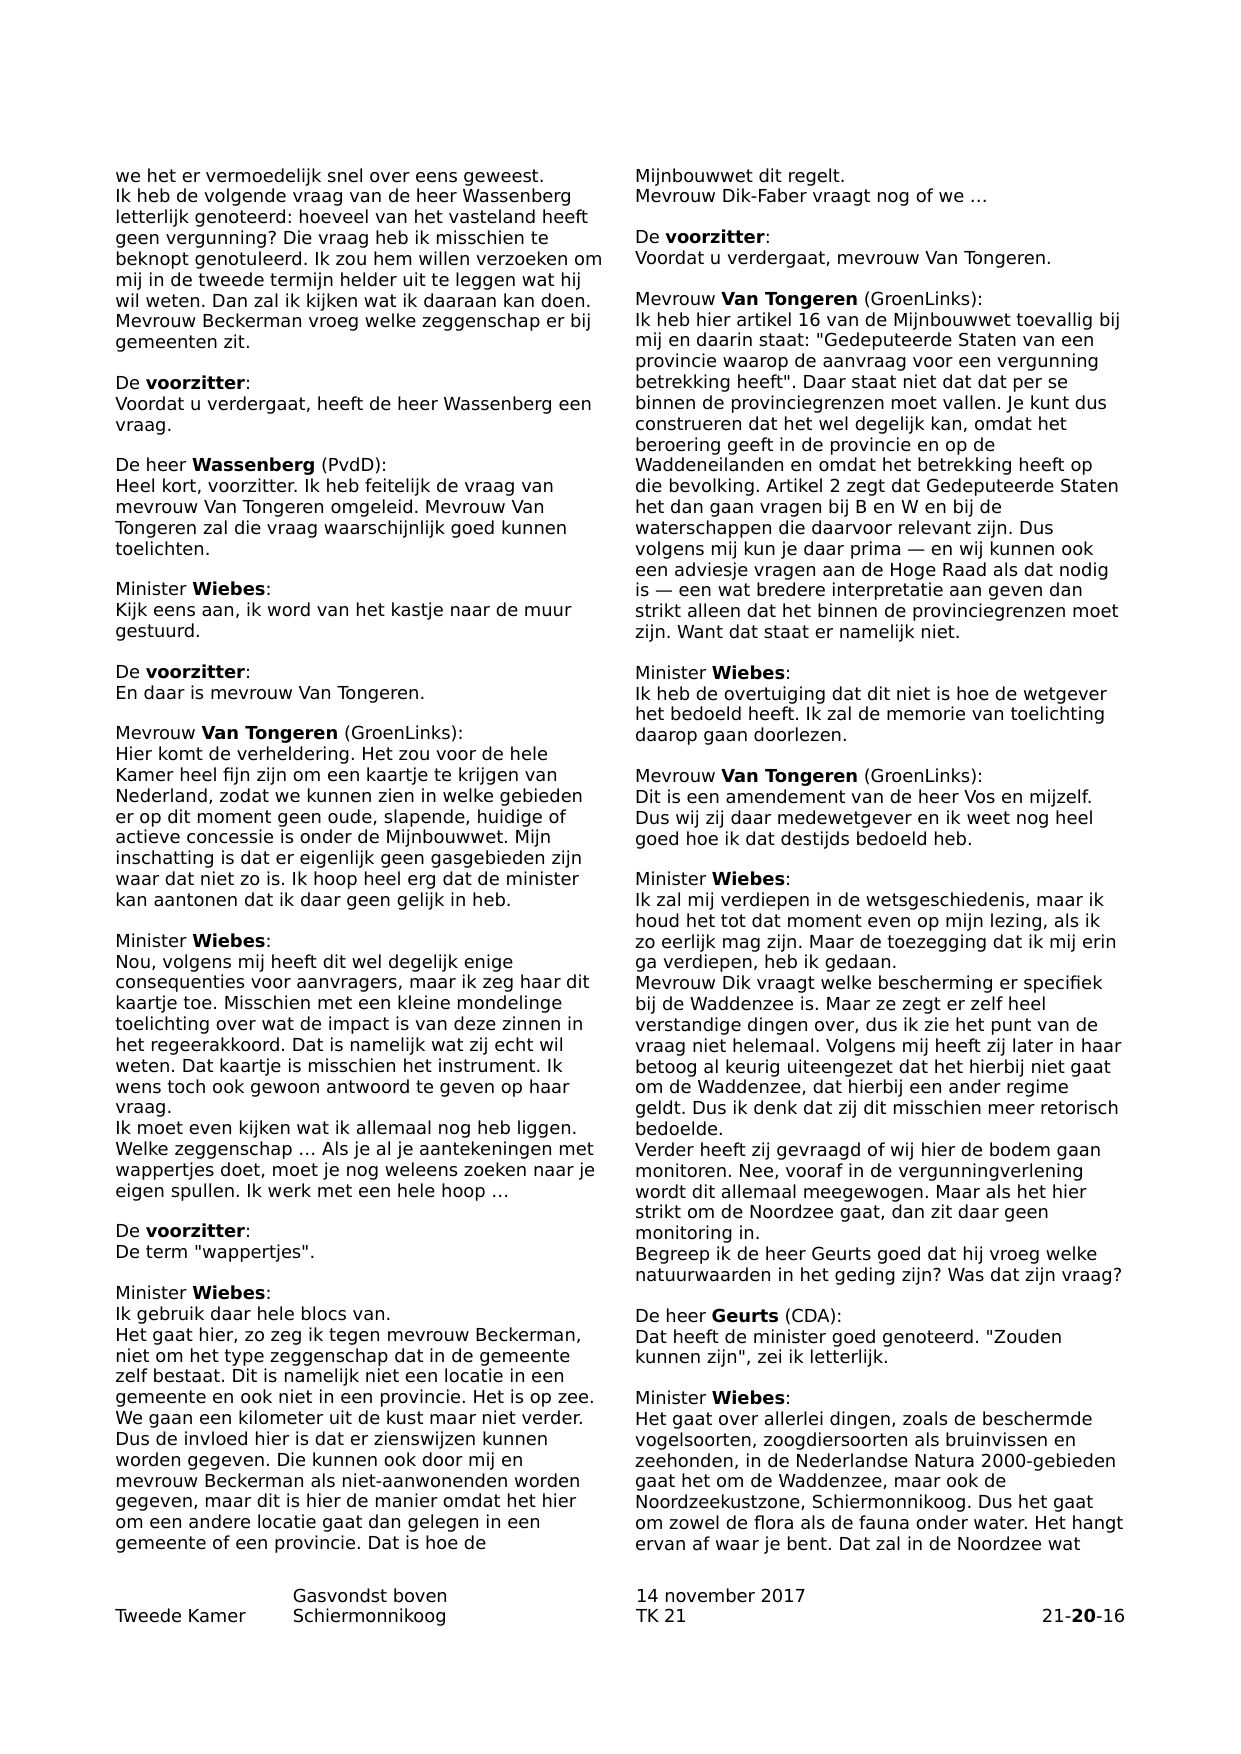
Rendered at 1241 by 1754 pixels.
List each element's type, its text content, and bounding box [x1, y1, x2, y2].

text Mevrouw Beckerman vroeg welke zeggenschap er bij gemeenten zit. [115, 311, 605, 353]
text Hier komt de verheldering. Het zou voor de hele Kamer heel fijn zijn om een kaartje te krijgen van Nederland, zodat we kunnen zien in welke gebieden er op dit moment geen oude, slapende, huidige of actieve concessie is onder de Mijnbouwwet. Mijn inschatting is dat er eigenlijk geen gasgebieden zijn waar dat niet zo is. Ik hoop heel erg dat de minister kan aantonen dat ik daar geen gelijk in heb. [115, 744, 605, 911]
text Mevrouw Van Tongeren (GroenLinks): [115, 723, 605, 744]
text Dit is een amendement van de heer Vos en mijzelf. Dus wij zij daar medewetgever en ik weet nog heel goed hoe ik dat destijds bedoeld heb. [635, 787, 1125, 849]
text Minister Wiebes: [115, 1283, 605, 1304]
text De voorzitter: [115, 662, 605, 682]
text Mijnbouwwet dit regelt. [635, 165, 1125, 186]
text Dat heeft de minister goed genoteerd. "Zouden kunnen zijn", zei ik letterlijk. [635, 1326, 1125, 1368]
text Mevrouw Dik vraagt welke bescherming er specifiek bij de Waddenzee is. Maar ze zegt er zelf heel verstandige dingen over, dus ik zie het punt van de vraag niet helemaal. Volgens mij heeft zij later in haar betoog al keurig uiteengezet dat het hierbij niet gaat om de Waddenzee, dat hierbij een ander regime geldt. Dus ik denk dat zij dit misschien meer retorisch bedoelde. [635, 973, 1125, 1140]
text De voorzitter: [115, 1221, 605, 1242]
text Minister Wiebes: [115, 931, 605, 951]
text Het gaat hier, zo zeg ik tegen mevrouw Beckerman, niet om het type zeggenschap dat in de gemeente zelf bestaat. Dit is namelijk niet een locatie in een gemeente en ook niet in een provincie. Het is op zee. We gaan een kilometer uit de kust maar niet verder. Dus de invloed hier is dat er zienswijzen kunnen worden gegeven. Die kunnen ook door mij en mevrouw Beckerman als niet-aanwonenden worden gegeven, maar dit is hier de manier omdat het hier om een andere locatie gaat dan gelegen in een gemeente of een provincie. Dat is hoe de [115, 1324, 605, 1554]
text Het gaat over allerlei dingen, zoals de beschermde vogelsoorten, zoogdiersoorten als bruinvissen en zeehonden, in de Nederlandse Natura 2000-gebieden gaat het om de Waddenzee, maar ook de Noordzeekustzone, Schiermonnikoog. Dus het gaat om zowel de flora als de fauna onder water. Het hangt ervan af waar je bent. Dat zal in de Noordzee wat [635, 1409, 1125, 1554]
text we het er vermoedelijk snel over eens geweest. [115, 165, 605, 186]
text Voordat u verdergaat, heeft de heer Wassenberg een vraag. [115, 393, 605, 435]
text Heel kort, voorzitter. Ik heb feitelijk de vraag van mevrouw Van Tongeren omgeleid. Mevrouw Van Tongeren zal die vraag waarschijnlijk goed kunnen toelichten. [115, 476, 605, 559]
text De heer Wassenberg (PvdD): [115, 455, 605, 476]
text Ik zal mij verdiepen in de wetsgeschiedenis, maar ik houd het tot dat moment even op mijn lezing, als ik zo eerlijk mag zijn. Maar de toezegging dat ik mij erin ga verdiepen, heb ik gedaan. [635, 890, 1125, 973]
text Kijk eens aan, ik word van het kastje naar de muur gestuurd. [115, 600, 605, 642]
text Ik heb hier artikel 16 van de Mijnbouwwet toevallig bij mij en daarin staat: "Gedeputeerde Staten van een provincie waarop de aanvraag voor een vergunning betrekking heeft". Daar staat niet dat dat per se binnen de provinciegrenzen moet vallen. Je kunt dus construeren dat het wel degelijk kan, omdat het beroering geeft in de provincie en op de Waddeneilanden en omdat het betrekking heeft op die bevolking. Artikel 2 zegt dat Gedeputeerde Staten het dan gaan vragen bij B en W en bij de waterschappen die daarvoor relevant zijn. Dus volgens mij kun je daar prima — en wij kunnen ook een adviesje vragen aan de Hoge Raad als dat nodig is — een wat bredere interpretatie aan geven dan strikt alleen dat het binnen de provinciegrenzen moet zijn. Want dat staat er namelijk niet. [635, 309, 1125, 643]
text Mevrouw Van Tongeren (GroenLinks): [635, 288, 1125, 309]
text Minister Wiebes: [635, 869, 1125, 890]
text De heer Geurts (CDA): [635, 1306, 1125, 1326]
text Verder heeft zij gevraagd of wij hier de bodem gaan monitoren. Nee, vooraf in de vergunningverlening wordt dit allemaal meegewogen. Maar als het hier strikt om de Noordzee gaat, dan zit daar geen monitoring in. [635, 1140, 1125, 1244]
text Minister Wiebes: [635, 663, 1125, 683]
text Ik heb de volgende vraag van de heer Wassenberg letterlijk genoteerd: hoeveel van het vasteland heeft geen vergunning? Die vraag heb ik misschien te beknopt genotuleerd. Ik zou hem willen verzoeken om mij in de tweede termijn helder uit te leggen wat hij wil weten. Dan zal ik kijken wat ik daaraan kan doen. [115, 186, 605, 311]
text Minister Wiebes: [635, 1388, 1125, 1409]
text Nou, volgens mij heeft dit wel degelijk enige consequenties voor aanvragers, maar ik zeg haar dit kaartje toe. Misschien met een kleine mondelinge toelichting over wat de impact is van deze zinnen in het regeerakkoord. Dat is namelijk wat zij echt wil weten. Dat kaartje is misschien het instrument. Ik wens toch ook gewoon antwoord te geven op haar vraag. [115, 951, 605, 1118]
text Begreep ik de heer Geurts goed dat hij vroeg welke natuurwaarden in het geding zijn? Was dat zijn vraag? [635, 1244, 1125, 1286]
text Ik heb de overtuiging dat dit niet is hoe de wetgever het bedoeld heeft. Ik zal de memorie van toelichting daarop gaan doorlezen. [635, 683, 1125, 746]
text De voorzitter: [635, 227, 1125, 248]
text Mevrouw Dik-Faber vraagt nog of we … [635, 186, 1125, 207]
text Ik moet even kijken wat ik allemaal nog heb liggen. Welke zeggenschap … Als je al je aantekeningen met wappertjes doet, moet je nog weleens zoeken naar je eigen spullen. Ik werk met een hele hoop … [115, 1118, 605, 1201]
text Ik gebruik daar hele blocs van. [115, 1304, 605, 1324]
text En daar is mevrouw Van Tongeren. [115, 682, 605, 703]
text Minister Wiebes: [115, 579, 605, 600]
text Mevrouw Van Tongeren (GroenLinks): [635, 766, 1125, 787]
text De voorzitter: [115, 373, 605, 393]
text De term "wappertjes". [115, 1242, 605, 1263]
text Voordat u verdergaat, mevrouw Van Tongeren. [635, 248, 1125, 268]
